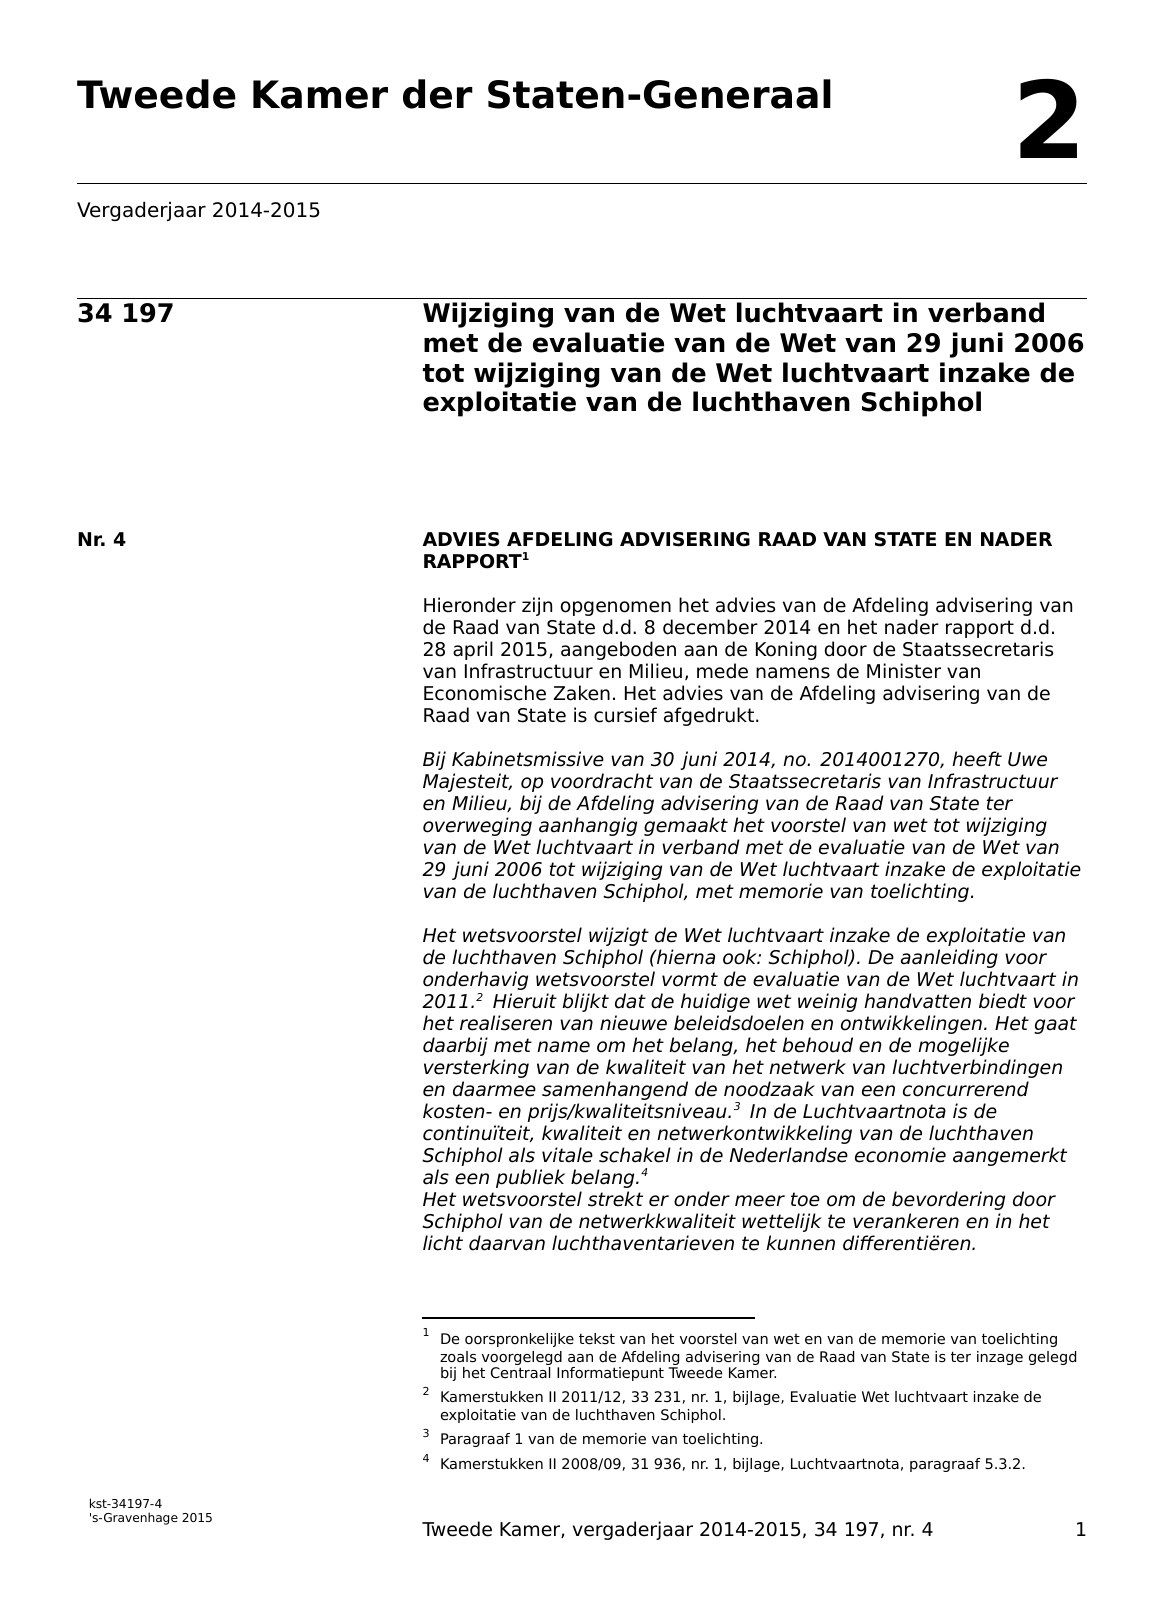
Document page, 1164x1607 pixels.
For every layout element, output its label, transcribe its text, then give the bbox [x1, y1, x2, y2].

text Bij Kabinetsmissive van 30 juni 2014, no. 2014001270, heeft Uwe Majesteit, op voordracht van de Staatssecretaris van Infrastructuur en Milieu, bij de Afdeling advisering van de Raad van State ter overweging aanhangig gemaakt het voorstel van wet tot wijziging van de Wet luchtvaart in verband met de evaluatie van de Wet van 29 juni 2006 tot wijziging van de Wet luchtvaart inzake de exploitatie van de luchthaven Schiphol, met memorie van toelichting. [422, 749, 1087, 903]
text Paragraaf 1 van de memorie van toelichting. [422, 1427, 1087, 1449]
text De oorspronkelijke tekst van het voorstel van wet en van de memorie van toelichting zoals voorgelegd aan de Afdeling advisering van de Raad van State is ter inzage gelegd bij het Centraal Informatiepunt Tweede Kamer. [422, 1327, 1087, 1382]
text Kamerstukken II 2008/09, 31 936, nr. 1, bijlage, Luchtvaartnota, paragraaf 5.3.2. [422, 1452, 1087, 1474]
text 's-Gravenhage 2015 [88, 1511, 323, 1525]
table_cell Vergaderjaar 2014-2015 [77, 184, 1087, 298]
text Het wetsvoorstel strekt er onder meer toe om de bevordering door Schiphol van de netwerkkwaliteit wettelijk te verankeren en in het licht daarvan luchthaventarieven te kunnen differentiëren. [422, 1189, 1087, 1255]
text Kamerstukken II 2011/12, 33 231, nr. 1, bijlage, Evaluatie Wet luchtvaart inzake de exploitatie van de luchthaven Schiphol. [422, 1385, 1087, 1424]
subtitle Nr. 4 ADVIES AFDELING ADVISERING RAAD VAN STATE EN NADER RAPPORT [77, 529, 1087, 573]
text kst-34197-4 [88, 1497, 323, 1511]
text Hieronder zijn opgenomen het advies van de Afdeling advisering van de Raad van State d.d. 8 december 2014 en het nader rapport d.d. 28 april 2015, aangeboden aan de Koning door de Staatssecretaris van Infrastructuur en Milieu, mede namens de Minister van Economische Zaken. Het advies van de Afdeling advisering van de Raad van State is cursief afgedrukt. [422, 595, 1087, 727]
text Het wetsvoorstel wijzigt de Wet luchtvaart inzake de exploitatie van de luchthaven Schiphol (hierna ook: Schiphol). De aanleiding voor onderhavig wetsvoorstel vormt de evaluatie van de Wet luchtvaart in 2011. Hieruit blijkt dat de huidige wet weinig handvatten biedt voor het realiseren van nieuwe beleidsdoelen en ontwikkelingen. Het gaat daarbij met name om het belang, het behoud en de mogelijke versterking van de kwaliteit van het netwerk van luchtverbindingen en daarmee samenhangend de noodzaak van een concurrerend kosten- en prijs/kwaliteitsniveau. In de Luchtvaartnota is de continuïteit, kwaliteit en netwerkontwikkeling van de luchthaven Schiphol als vitale schakel in de Nederlandse economie aangemerkt als een publiek belang. [422, 925, 1087, 1189]
table_header Tweede Kamer der Staten-Generaal [77, 59, 886, 183]
subtitle 34 197 Wijziging van de Wet luchtvaart in verband met de evaluatie van de Wet van 29 juni 2006 tot wijziging van de Wet luchtvaart inzake de exploitatie van de luchthaven Schiphol [77, 299, 1087, 418]
table_header 2 [886, 59, 1087, 183]
